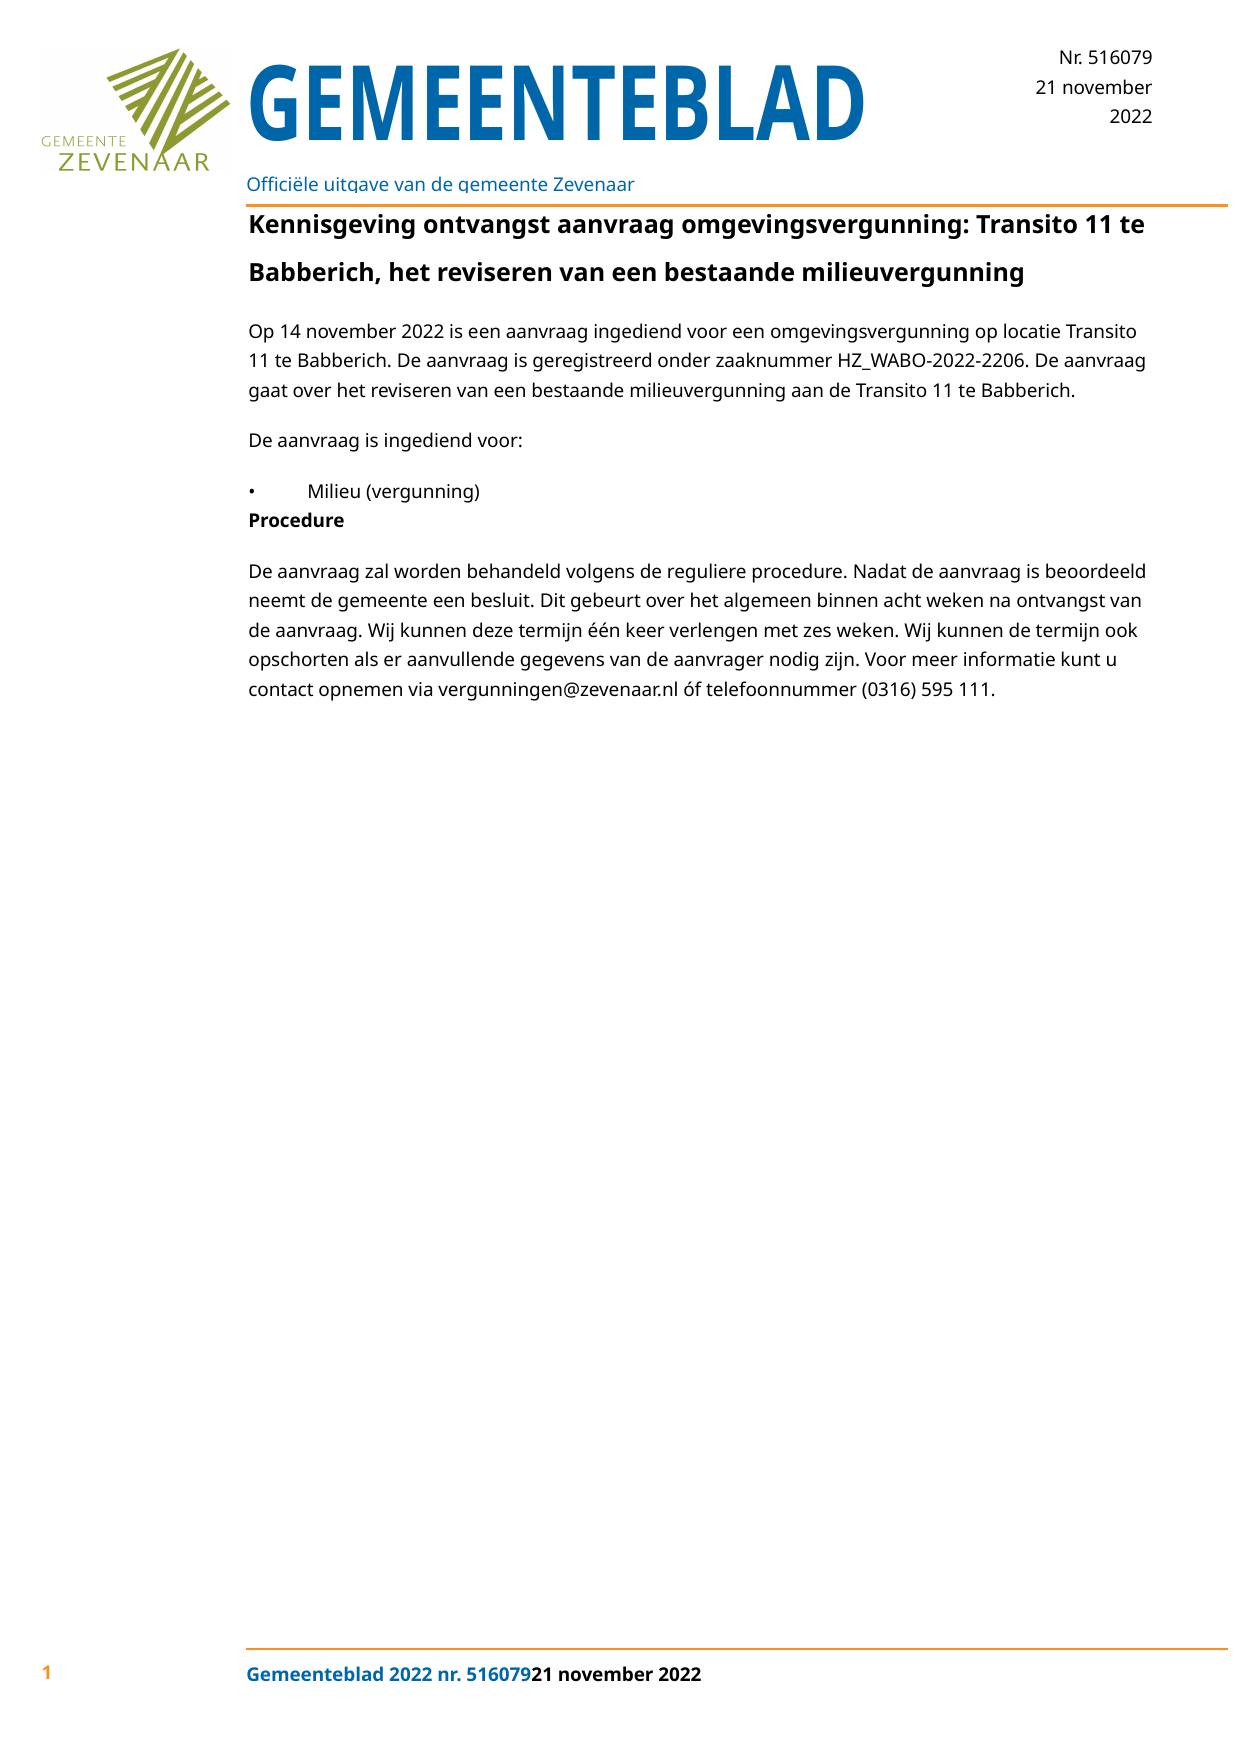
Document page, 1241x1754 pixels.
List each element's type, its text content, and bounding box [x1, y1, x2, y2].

picture [41, 47, 231, 172]
text Procedure [248, 507, 1152, 533]
text De aanvraag is ingediend voor: [248, 427, 1152, 453]
text De aanvraag zal worden behandeld volgens de reguliere procedure. Nadat de aanvraag is beoordeeld neemt de gemeente een besluit. Dit gebeurt over het algemeen binnen acht weken na ontvangst van de aanvraag. Wij kunnen deze termijn één keer verlengen met zes weken. Wij kunnen de termijn ook opschorten als er aanvullende gegevens van de aanvrager nodig zijn. Voor meer informatie kunt u contact opnemen via vergunningen@zevenaar.nl óf telefoonnummer (0316) 595 111. [248, 558, 1152, 702]
list Milieu (vergunning) [248, 478, 1152, 504]
text Op 14 november 2022 is een aanvraag ingediend voor een omgevingsvergunning op locatie Transito 11 te Babberich. De aanvraag is geregistreerd onder zaaknummer HZ_WABO-2022-2206. De aanvraag gaat over het reviseren van een bestaande milieuvergunning aan de Transito 11 te Babberich. [248, 318, 1152, 403]
text Kennisgeving ontvangst aanvraag omgevingsvergunning: Transito 11 te Babberich, het reviseren van een bestaande milieuvergunning [248, 207, 1152, 288]
